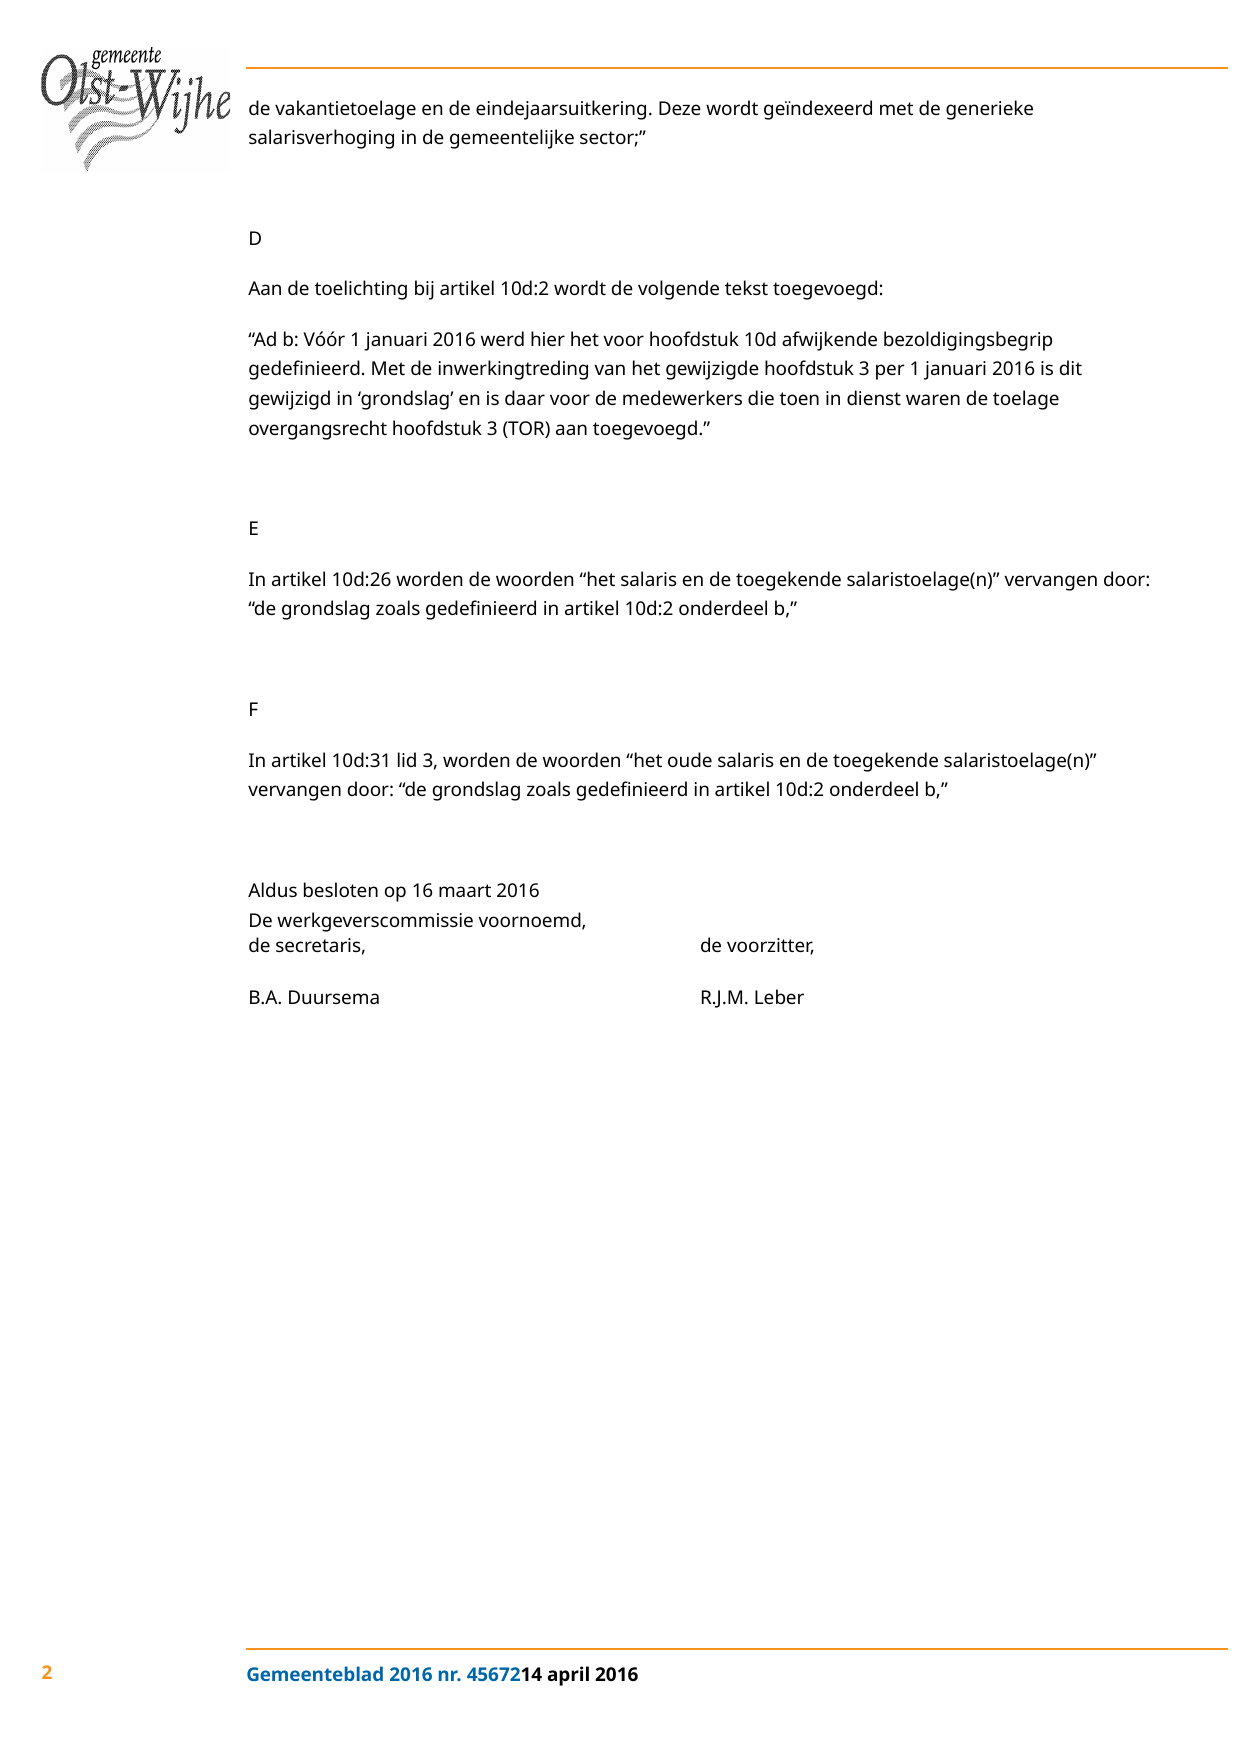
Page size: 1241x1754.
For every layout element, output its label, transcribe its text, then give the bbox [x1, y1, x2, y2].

table_cell de voorzitter, [700, 933, 1152, 958]
text D [248, 225, 1152, 251]
table_cell de secretaris, [248, 933, 700, 958]
text In artikel 10d:26 worden de woorden “het salaris en de toegekende salaristoelage(n)” vervangen door: “de grondslag zoals gedefinieerd in artikel 10d:2 onderdeel b,” [248, 566, 1152, 621]
table_cell R.J.M. Leber [700, 984, 1152, 1010]
picture [41, 47, 231, 172]
text de vakantietoelage en de eindejaarsuitkering. Deze wordt geïndexeerd met de generieke salarisverhoging in de gemeentelijke sector;” [248, 95, 1152, 150]
text F [248, 696, 1152, 722]
text “Ad b: Vóór 1 januari 2016 werd hier het voor hoofdstuk 10d afwijkende bezoldigingsbegrip gedefinieerd. Met de inwerkingtreding van het gewijzigde hoofdstuk 3 per 1 januari 2016 is dit gewijzigd in ‘grondslag’ en is daar voor de medewerkers die toen in dienst waren de toelage overgangsrecht hoofdstuk 3 (TOR) aan toegevoegd.” [248, 326, 1152, 441]
table_cell [248, 959, 700, 984]
table_header De werkgeverscommissie voornoemd, [248, 907, 1152, 933]
table_cell [700, 959, 1152, 984]
table_cell B.A. Duursema [248, 984, 700, 1010]
text Aan de toelichting bij artikel 10d:2 wordt de volgende tekst toegevoegd: [248, 276, 1152, 301]
text Aldus besloten op 16 maart 2016 [248, 877, 1152, 903]
text In artikel 10d:31 lid 3, worden de woorden “het oude salaris en de toegekende salaristoelage(n)” vervangen door: “de grondslag zoals gedefinieerd in artikel 10d:2 onderdeel b,” [248, 747, 1152, 802]
text E [248, 516, 1152, 541]
